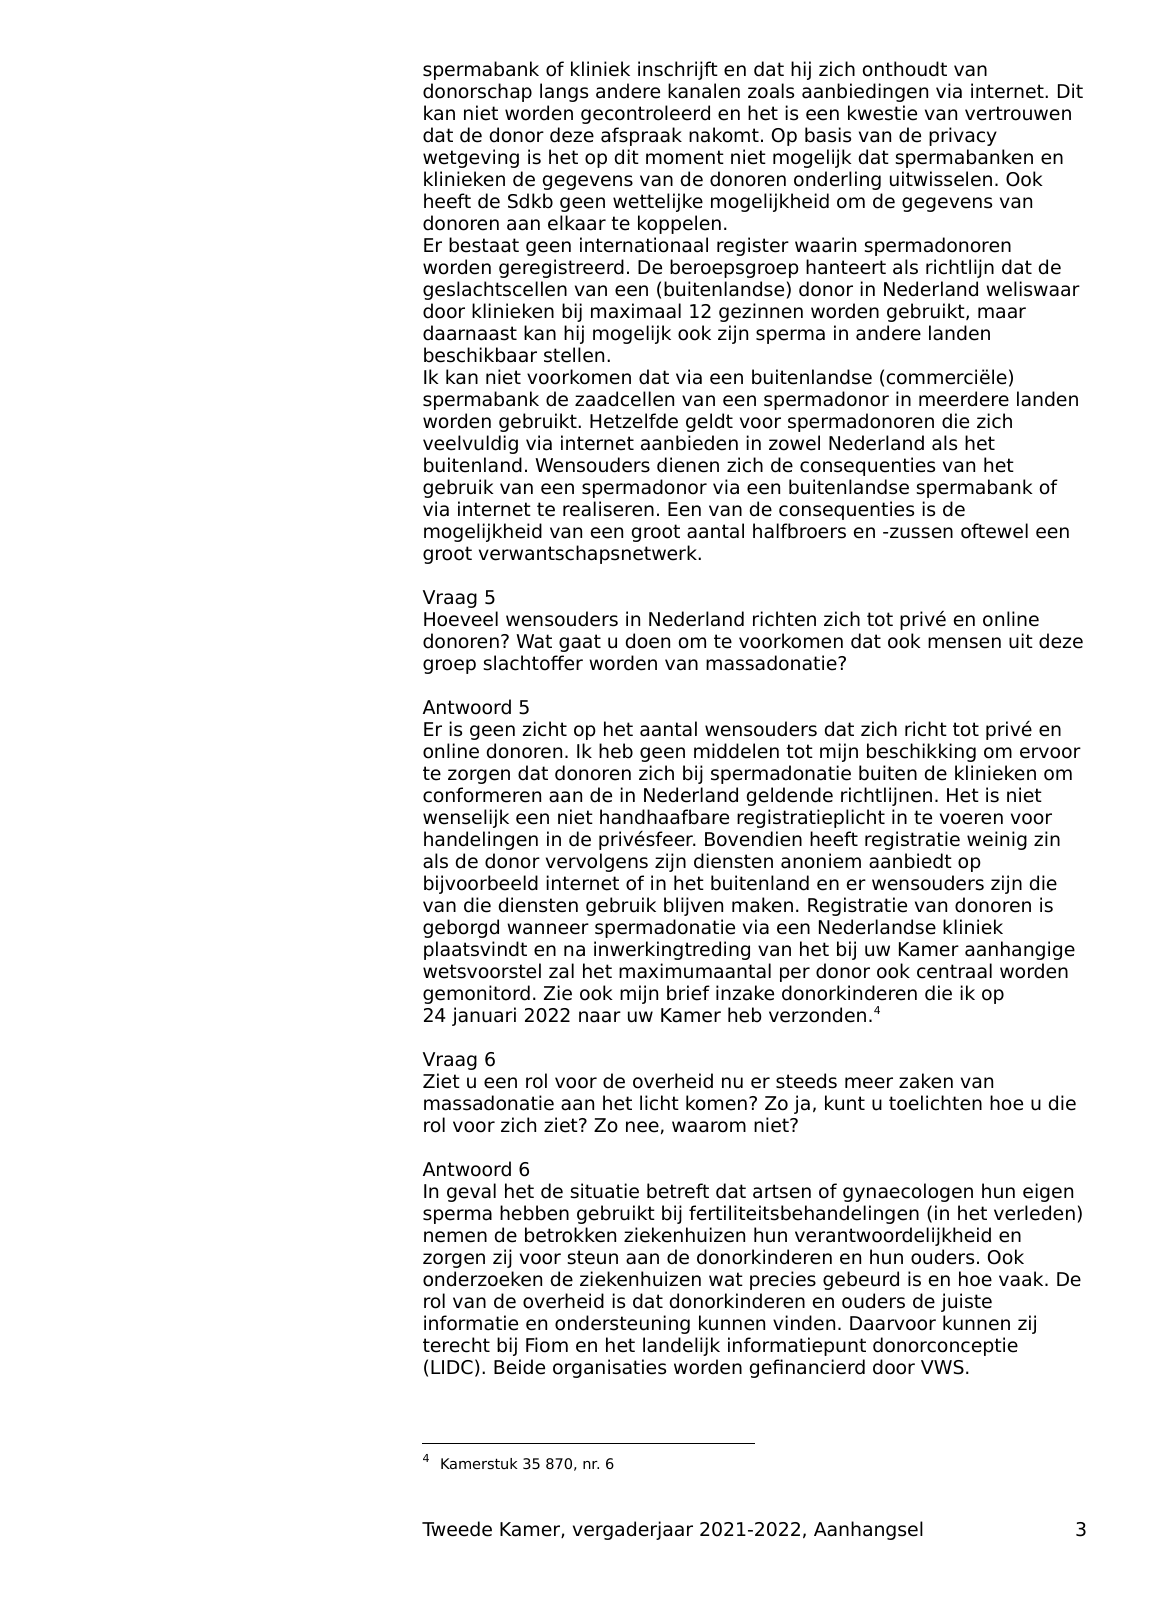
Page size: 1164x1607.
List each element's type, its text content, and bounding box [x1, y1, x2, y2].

text Antwoord 6 [422, 1159, 1087, 1181]
text Vraag 6 [422, 1049, 1087, 1071]
text Hoeveel wensouders in Nederland richten zich tot privé en online donoren? Wat gaat u doen om te voorkomen dat ook mensen uit deze groep slachtoffer worden van massadonatie? [422, 609, 1087, 675]
text In geval het de situatie betreft dat artsen of gynaecologen hun eigen sperma hebben gebruikt bij fertiliteitsbehandelingen (in het verleden) nemen de betrokken ziekenhuizen hun verantwoordelijkheid en zorgen zij voor steun aan de donorkinderen en hun ouders. Ook onderzoeken de ziekenhuizen wat precies gebeurd is en hoe vaak. De rol van de overheid is dat donorkinderen en ouders de juiste informatie en ondersteuning kunnen vinden. Daarvoor kunnen zij terecht bij Fiom en het landelijk informatiepunt donorconceptie (LIDC). Beide organisaties worden gefinancierd door VWS. [422, 1181, 1087, 1379]
text Ik kan niet voorkomen dat via een buitenlandse (commerciële) spermabank de zaadcellen van een spermadonor in meerdere landen worden gebruikt. Hetzelfde geldt voor spermadonoren die zich veelvuldig via internet aanbieden in zowel Nederland als het buitenland. Wensouders dienen zich de consequenties van het gebruik van een spermadonor via een buitenlandse spermabank of via internet te realiseren. Een van de consequenties is de mogelijkheid van een groot aantal halfbroers en -zussen oftewel een groot verwantschapsnetwerk. [422, 367, 1087, 564]
text Er bestaat geen internationaal register waarin spermadonoren worden geregistreerd. De beroepsgroep hanteert als richtlijn dat de geslachtscellen van een (buitenlandse) donor in Nederland weliswaar door klinieken bij maximaal 12 gezinnen worden gebruikt, maar daarnaast kan hij mogelijk ook zijn sperma in andere landen beschikbaar stellen. [422, 235, 1087, 367]
text Er is geen zicht op het aantal wensouders dat zich richt tot privé en online donoren. Ik heb geen middelen tot mijn beschikking om ervoor te zorgen dat donoren zich bij spermadonatie buiten de klinieken om conformeren aan de in Nederland geldende richtlijnen. Het is niet wenselijk een niet handhaafbare registratieplicht in te voeren voor handelingen in de privésfeer. Bovendien heeft registratie weinig zin als de donor vervolgens zijn diensten anoniem aanbiedt op bijvoorbeeld internet of in het buitenland en er wensouders zijn die van die diensten gebruik blijven maken. Registratie van donoren is geborgd wanneer spermadonatie via een Nederlandse kliniek plaatsvindt en na inwerkingtreding van het bij uw Kamer aanhangige wetsvoorstel zal het maximumaantal per donor ook centraal worden gemonitord. Zie ook mijn brief inzake donorkinderen die ik op 24 januari 2022 naar uw Kamer heb verzonden. [422, 719, 1087, 1027]
text Ziet u een rol voor de overheid nu er steeds meer zaken van massadonatie aan het licht komen? Zo ja, kunt u toelichten hoe u die rol voor zich ziet? Zo nee, waarom niet? [422, 1071, 1087, 1137]
text Vraag 5 [422, 587, 1087, 609]
text Kamerstuk 35 870, nr. 6 [422, 1452, 1087, 1474]
text spermabank of kliniek inschrijft en dat hij zich onthoudt van donorschap langs andere kanalen zoals aanbiedingen via internet. Dit kan niet worden gecontroleerd en het is een kwestie van vertrouwen dat de donor deze afspraak nakomt. Op basis van de privacy wetgeving is het op dit moment niet mogelijk dat spermabanken en klinieken de gegevens van de donoren onderling uitwisselen. Ook heeft de Sdkb geen wettelijke mogelijkheid om de gegevens van donoren aan elkaar te koppelen. [422, 59, 1087, 235]
text Antwoord 5 [422, 697, 1087, 719]
